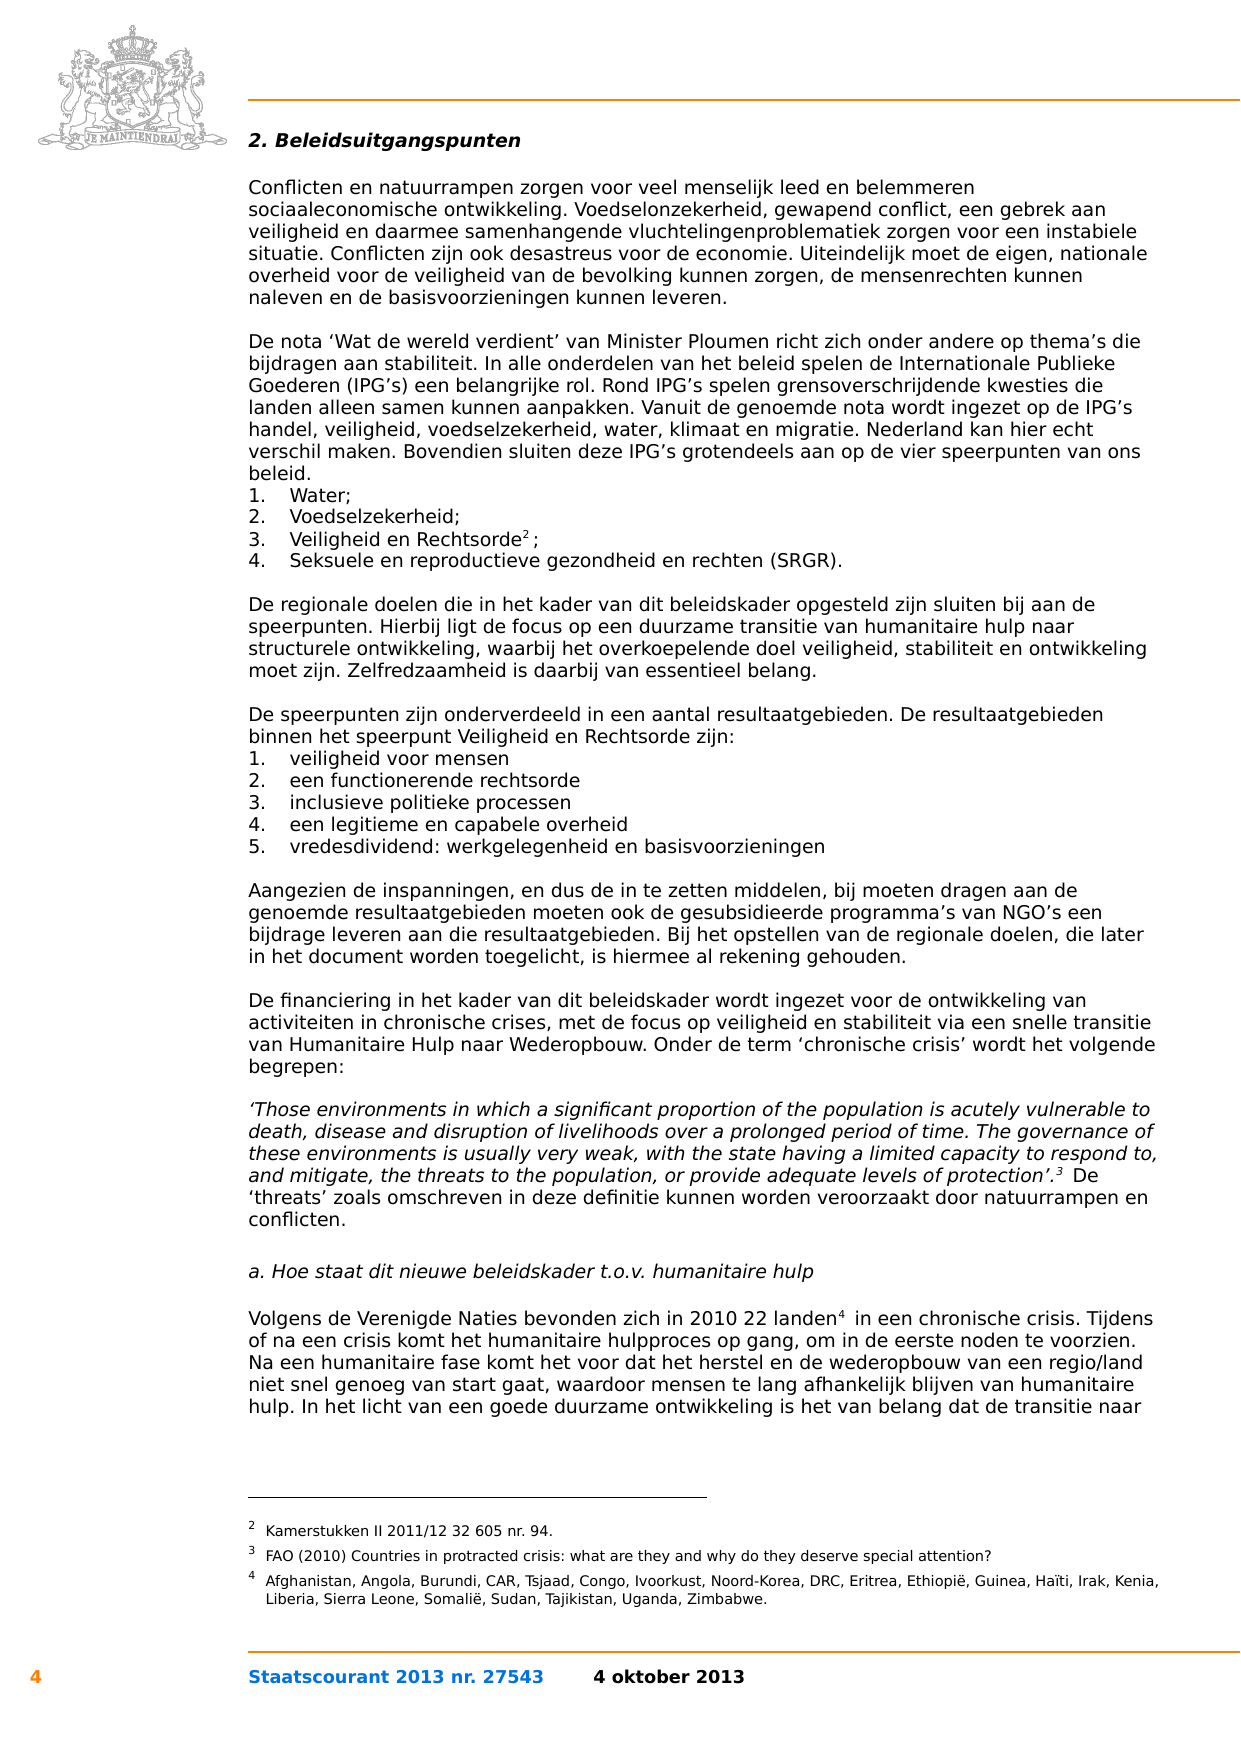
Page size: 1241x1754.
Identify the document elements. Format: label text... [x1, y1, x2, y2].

text FAO (2010) Countries in protracted crisis: what are they and why do they deserve special attention? [248, 1544, 1163, 1566]
text 5. vredesdividend: werkgelegenheid en basisvoorzieningen [248, 836, 1163, 858]
text 3. inclusieve politieke processen [248, 792, 1163, 814]
text 1. Water; [248, 484, 1163, 506]
picture [38, 25, 227, 150]
text 4. een legitieme en capabele overheid [248, 814, 1163, 836]
text 4. Seksuele en reproductieve gezondheid en rechten (SRGR). [248, 550, 1163, 572]
text Volgens de Verenigde Naties bevonden zich in 2010 22 landen in een chronische crisis. Tijdens of na een crisis komt het humanitaire hulpproces op gang, om in de eerste noden te voorzien. Na een humanitaire fase komt het voor dat het herstel en de wederopbouw van een regio/land niet snel genoeg van start gaat, waardoor mensen te lang afhankelijk blijven van humanitaire hulp. In het licht van een goede duurzame ontwikkeling is het van belang dat de transitie naar [248, 1308, 1163, 1418]
text 3. Veiligheid en Rechtsorde; [248, 528, 1163, 550]
text 1. veiligheid voor mensen [248, 748, 1163, 770]
text De speerpunten zijn onderverdeeld in een aantal resultaatgebieden. De resultaatgebieden binnen het speerpunt Veiligheid en Rechtsorde zijn: [248, 704, 1163, 748]
text De financiering in het kader van dit beleidskader wordt ingezet voor de ontwikkeling van activiteiten in chronische crises, met de focus op veiligheid en stabiliteit via een snelle transitie van Humanitaire Hulp naar Wederopbouw. Onder de term ‘chronische crisis’ wordt het volgende begrepen: [248, 989, 1163, 1077]
subtitle a. Hoe staat dit nieuwe beleidskader t.o.v. humanitaire hulp [248, 1261, 1163, 1283]
text 2. een functionerende rechtsorde [248, 770, 1163, 792]
text Afghanistan, Angola, Burundi, CAR, Tsjaad, Congo, Ivoorkust, Noord-Korea, DRC, Eritrea, Ethiopië, Guinea, Haïti, Irak, Kenia, Liberia, Sierra Leone, Somalië, Sudan, Tajikistan, Uganda, Zimbabwe. [248, 1569, 1163, 1608]
subtitle 2. Beleidsuitgangspunten [248, 130, 1163, 152]
text Conflicten en natuurrampen zorgen voor veel menselijk leed en belemmeren sociaaleconomische ontwikkeling. Voedselonzekerheid, gewapend conflict, een gebrek aan veiligheid en daarmee samenhangende vluchtelingenproblematiek zorgen voor een instabiele situatie. Conflicten zijn ook desastreus voor de economie. Uiteindelijk moet de eigen, nationale overheid voor de veiligheid van de bevolking kunnen zorgen, de mensenrechten kunnen naleven en de basisvoorzieningen kunnen leveren. [248, 177, 1163, 309]
text 2. Voedselzekerheid; [248, 506, 1163, 528]
text De regionale doelen die in het kader van dit beleidskader opgesteld zijn sluiten bij aan de speerpunten. Hierbij ligt de focus op een duurzame transitie van humanitaire hulp naar structurele ontwikkeling, waarbij het overkoepelende doel veiligheid, stabiliteit en ontwikkeling moet zijn. Zelfredzaamheid is daarbij van essentieel belang. [248, 594, 1163, 682]
text Aangezien de inspanningen, en dus de in te zetten middelen, bij moeten dragen aan de genoemde resultaatgebieden moeten ook de gesubsidieerde programma’s van NGO’s een bijdrage leveren aan die resultaatgebieden. Bij het opstellen van de regionale doelen, die later in het document worden toegelicht, is hiermee al rekening gehouden. [248, 880, 1163, 968]
text De nota ‘Wat de wereld verdient’ van Minister Ploumen richt zich onder andere op thema’s die bijdragen aan stabiliteit. In alle onderdelen van het beleid spelen de Internationale Publieke Goederen (IPG’s) een belangrijke rol. Rond IPG’s spelen grensoverschrijdende kwesties die landen alleen samen kunnen aanpakken. Vanuit de genoemde nota wordt ingezet op de IPG’s handel, veiligheid, voedselzekerheid, water, klimaat en migratie. Nederland kan hier echt verschil maken. Bovendien sluiten deze IPG’s grotendeels aan op de vier speerpunten van ons beleid. [248, 331, 1163, 484]
text ‘Those environments in which a significant proportion of the population is acutely vulnerable to death, disease and disruption of livelihoods over a prolonged period of time. The governance of these environments is usually very weak, with the state having a limited capacity to respond to, and mitigate, the threats to the population, or provide adequate levels of protection’. De ‘threats’ zoals omschreven in deze definitie kunnen worden veroorzaakt door natuurrampen en conflicten. [248, 1099, 1163, 1231]
text Kamerstukken II 2011/12 32 605 nr. 94. [248, 1519, 1163, 1541]
